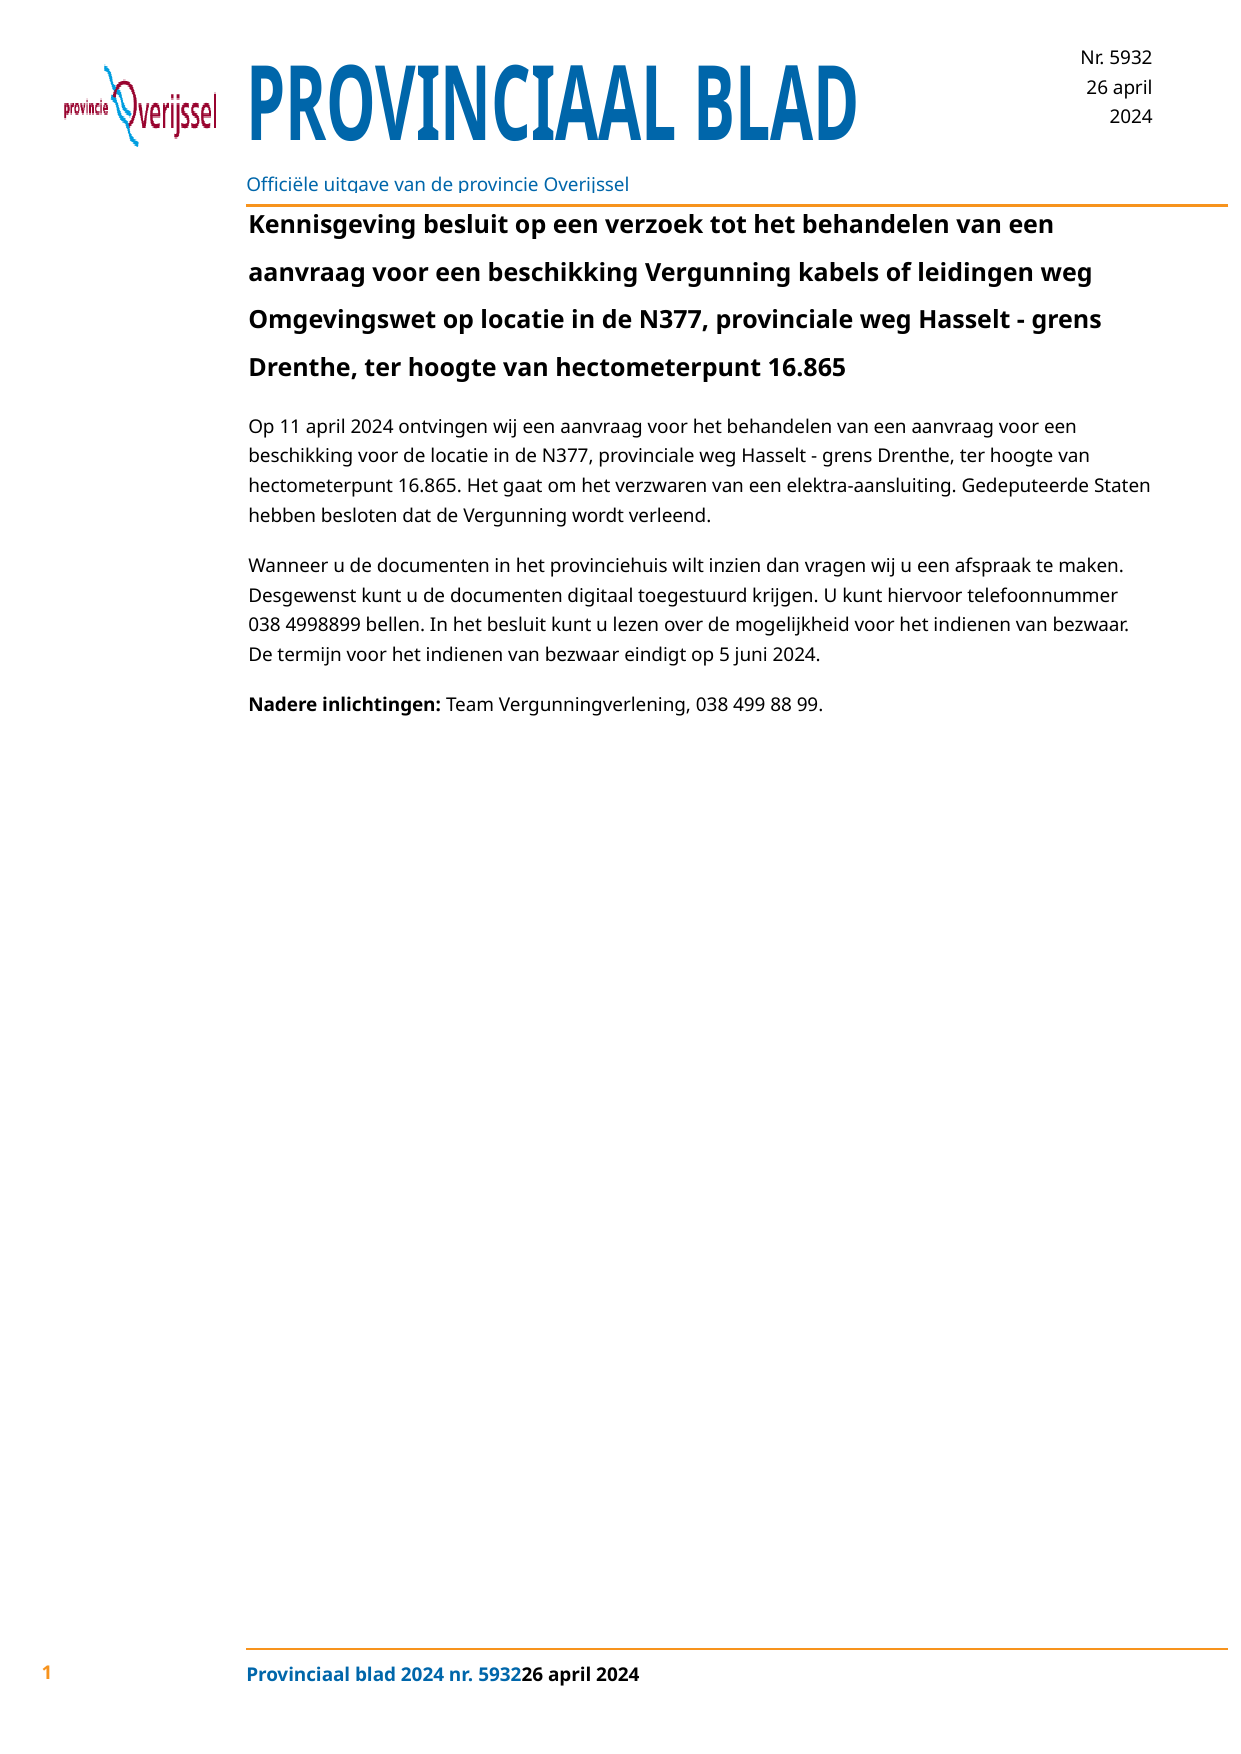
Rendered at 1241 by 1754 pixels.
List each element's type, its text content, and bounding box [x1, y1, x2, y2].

text Op 11 april 2024 ontvingen wij een aanvraag voor het behandelen van een aanvraag voor een beschikking voor de locatie in de N377, provinciale weg Hasselt - grens Drenthe, ter hoogte van hectometerpunt 16.865. Het gaat om het verzwaren van een elektra-aansluiting. Gedeputeerde Staten hebben besloten dat de Vergunning wordt verleend. [248, 413, 1152, 528]
picture [41, 47, 231, 172]
text Kennisgeving besluit op een verzoek tot het behandelen van een aanvraag voor een beschikking Vergunning kabels of leidingen weg Omgevingswet op locatie in de N377, provinciale weg Hasselt - grens Drenthe, ter hoogte van hectometerpunt 16.865 [248, 207, 1152, 384]
text Wanneer u de documenten in het provinciehuis wilt inzien dan vragen wij u een afspraak te maken. Desgewenst kunt u de documenten digitaal toegestuurd krijgen. U kunt hiervoor telefoonnummer 038 4998899 bellen. In het besluit kunt u lezen over de mogelijkheid voor het indienen van bezwaar. De termijn voor het indienen van bezwaar eindigt op 5 juni 2024. [248, 552, 1152, 667]
text Nadere inlichtingen: Team Vergunningverlening, 038 499 88 99. [248, 691, 1152, 717]
